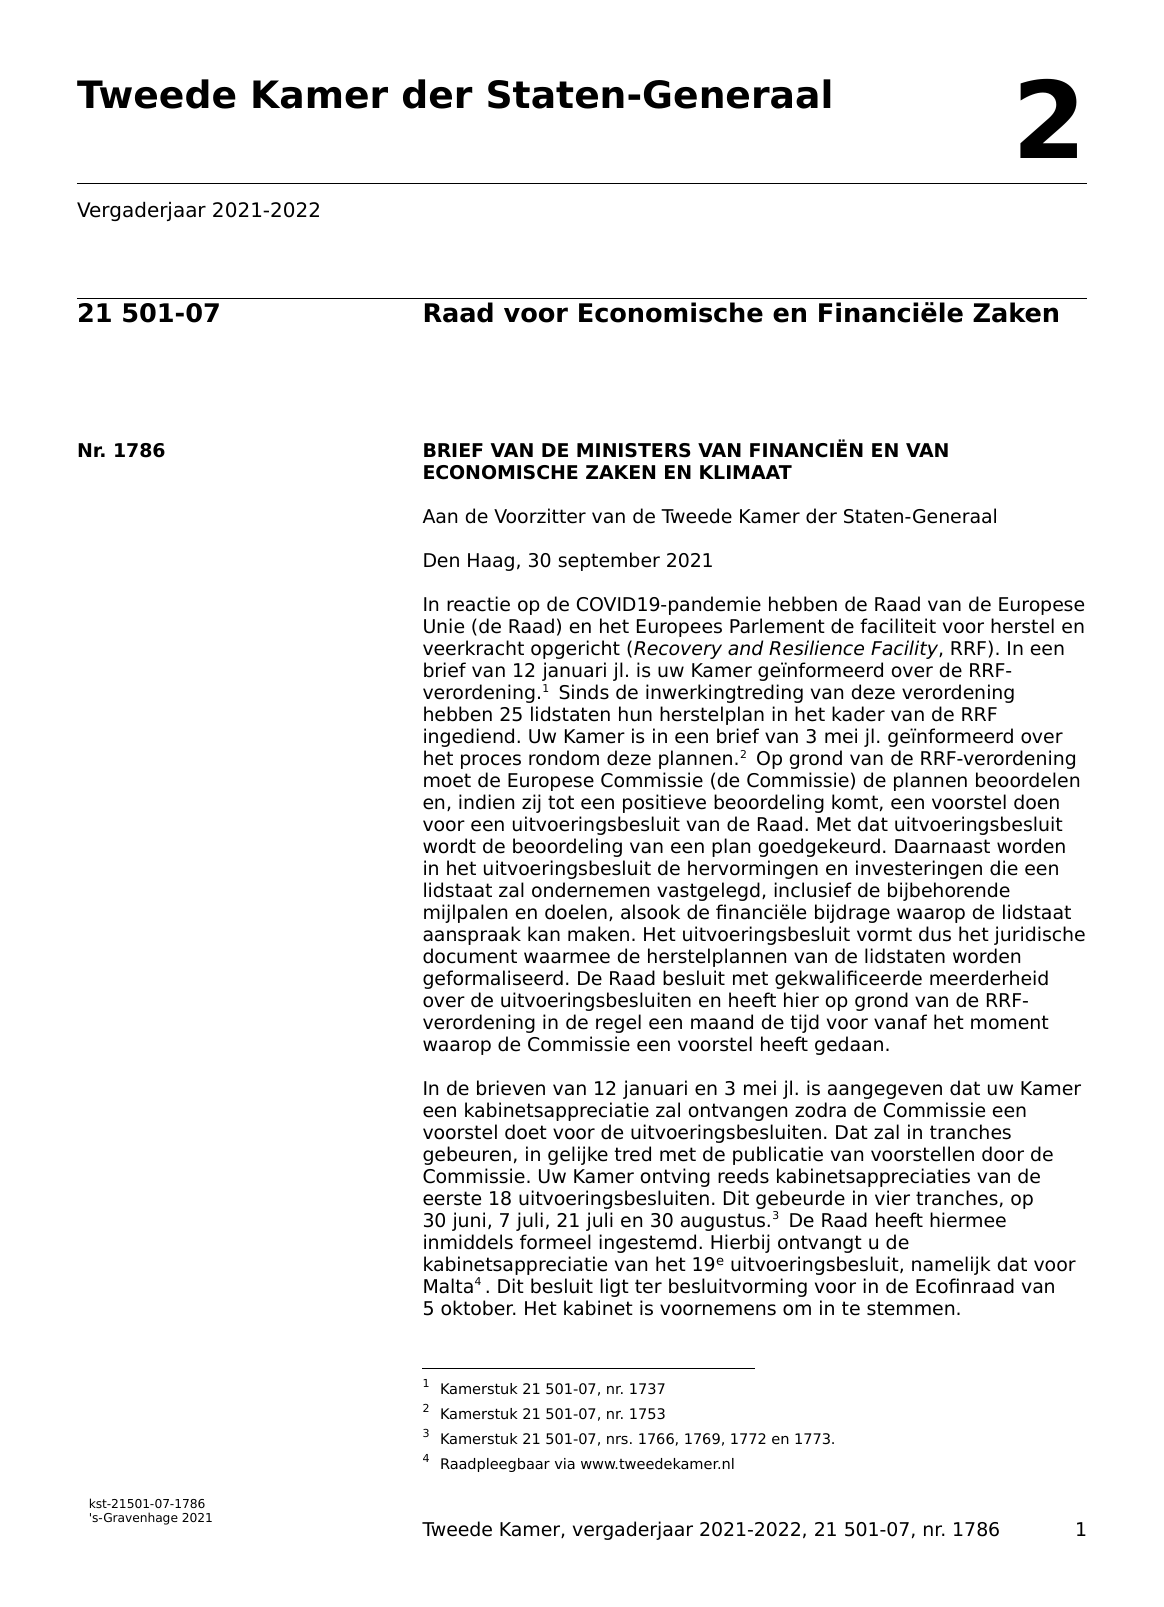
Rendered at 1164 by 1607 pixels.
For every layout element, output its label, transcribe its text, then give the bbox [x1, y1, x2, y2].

text Raadpleegbaar via www.tweedekamer.nl [422, 1452, 1087, 1474]
text Den Haag, 30 september 2021 [422, 550, 1087, 572]
text 's-Gravenhage 2021 [88, 1511, 323, 1525]
text In reactie op de COVID19-pandemie hebben de Raad van de Europese Unie (de Raad) en het Europees Parlement de faciliteit voor herstel en veerkracht opgericht (Recovery and Resilience Facility, RRF). In een brief van 12 januari jl. is uw Kamer geïnformeerd over de RRF-verordening. Sinds de inwerkingtreding van deze verordening hebben 25 lidstaten hun herstelplan in het kader van de RRF ingediend. Uw Kamer is in een brief van 3 mei jl. geïnformeerd over het proces rondom deze plannen. Op grond van de RRF-verordening moet de Europese Commissie (de Commissie) de plannen beoordelen en, indien zij tot een positieve beoordeling komt, een voorstel doen voor een uitvoeringsbesluit van de Raad. Met dat uitvoeringsbesluit wordt de beoordeling van een plan goedgekeurd. Daarnaast worden in het uitvoeringsbesluit de hervormingen en investeringen die een lidstaat zal ondernemen vastgelegd, inclusief de bijbehorende mijlpalen en doelen, alsook de financiële bijdrage waarop de lidstaat aanspraak kan maken. Het uitvoeringsbesluit vormt dus het juridische document waarmee de herstelplannen van de lidstaten worden geformaliseerd. De Raad besluit met gekwalificeerde meerderheid over de uitvoeringsbesluiten en heeft hier op grond van de RRF-verordening in de regel een maand de tijd voor vanaf het moment waarop de Commissie een voorstel heeft gedaan. [422, 594, 1087, 1056]
text In de brieven van 12 januari en 3 mei jl. is aangegeven dat uw Kamer een kabinetsappreciatie zal ontvangen zodra de Commissie een voorstel doet voor de uitvoeringsbesluiten. Dat zal in tranches gebeuren, in gelijke tred met de publicatie van voorstellen door de Commissie. Uw Kamer ontving reeds kabinetsappreciaties van de eerste 18 uitvoeringsbesluiten. Dit gebeurde in vier tranches, op 30 juni, 7 juli, 21 juli en 30 augustus. De Raad heeft hiermee inmiddels formeel ingestemd. Hierbij ontvangt u de kabinetsappreciatie van het 19e uitvoeringsbesluit, namelijk dat voor Malta. Dit besluit ligt ter besluitvorming voor in de Ecofinraad van 5 oktober. Het kabinet is voornemens om in te stemmen. [422, 1078, 1087, 1320]
text Kamerstuk 21 501-07, nr. 1753 [422, 1402, 1087, 1424]
text Kamerstuk 21 501-07, nrs. 1766, 1769, 1772 en 1773. [422, 1427, 1087, 1449]
text Kamerstuk 21 501-07, nr. 1737 [422, 1377, 1087, 1399]
text Aan de Voorzitter van de Tweede Kamer der Staten-Generaal [422, 506, 1087, 528]
table_header Tweede Kamer der Staten-Generaal [77, 59, 886, 183]
subtitle Nr. 1786 BRIEF VAN DE MINISTERS VAN FINANCIËN EN VAN ECONOMISCHE ZAKEN EN KLIMAAT [77, 440, 1087, 484]
table_cell Vergaderjaar 2021-2022 [77, 184, 1087, 298]
subtitle 21 501-07 Raad voor Economische en Financiële Zaken [77, 299, 1087, 329]
text kst-21501-07-1786 [88, 1497, 323, 1511]
table_header 2 [886, 59, 1087, 183]
